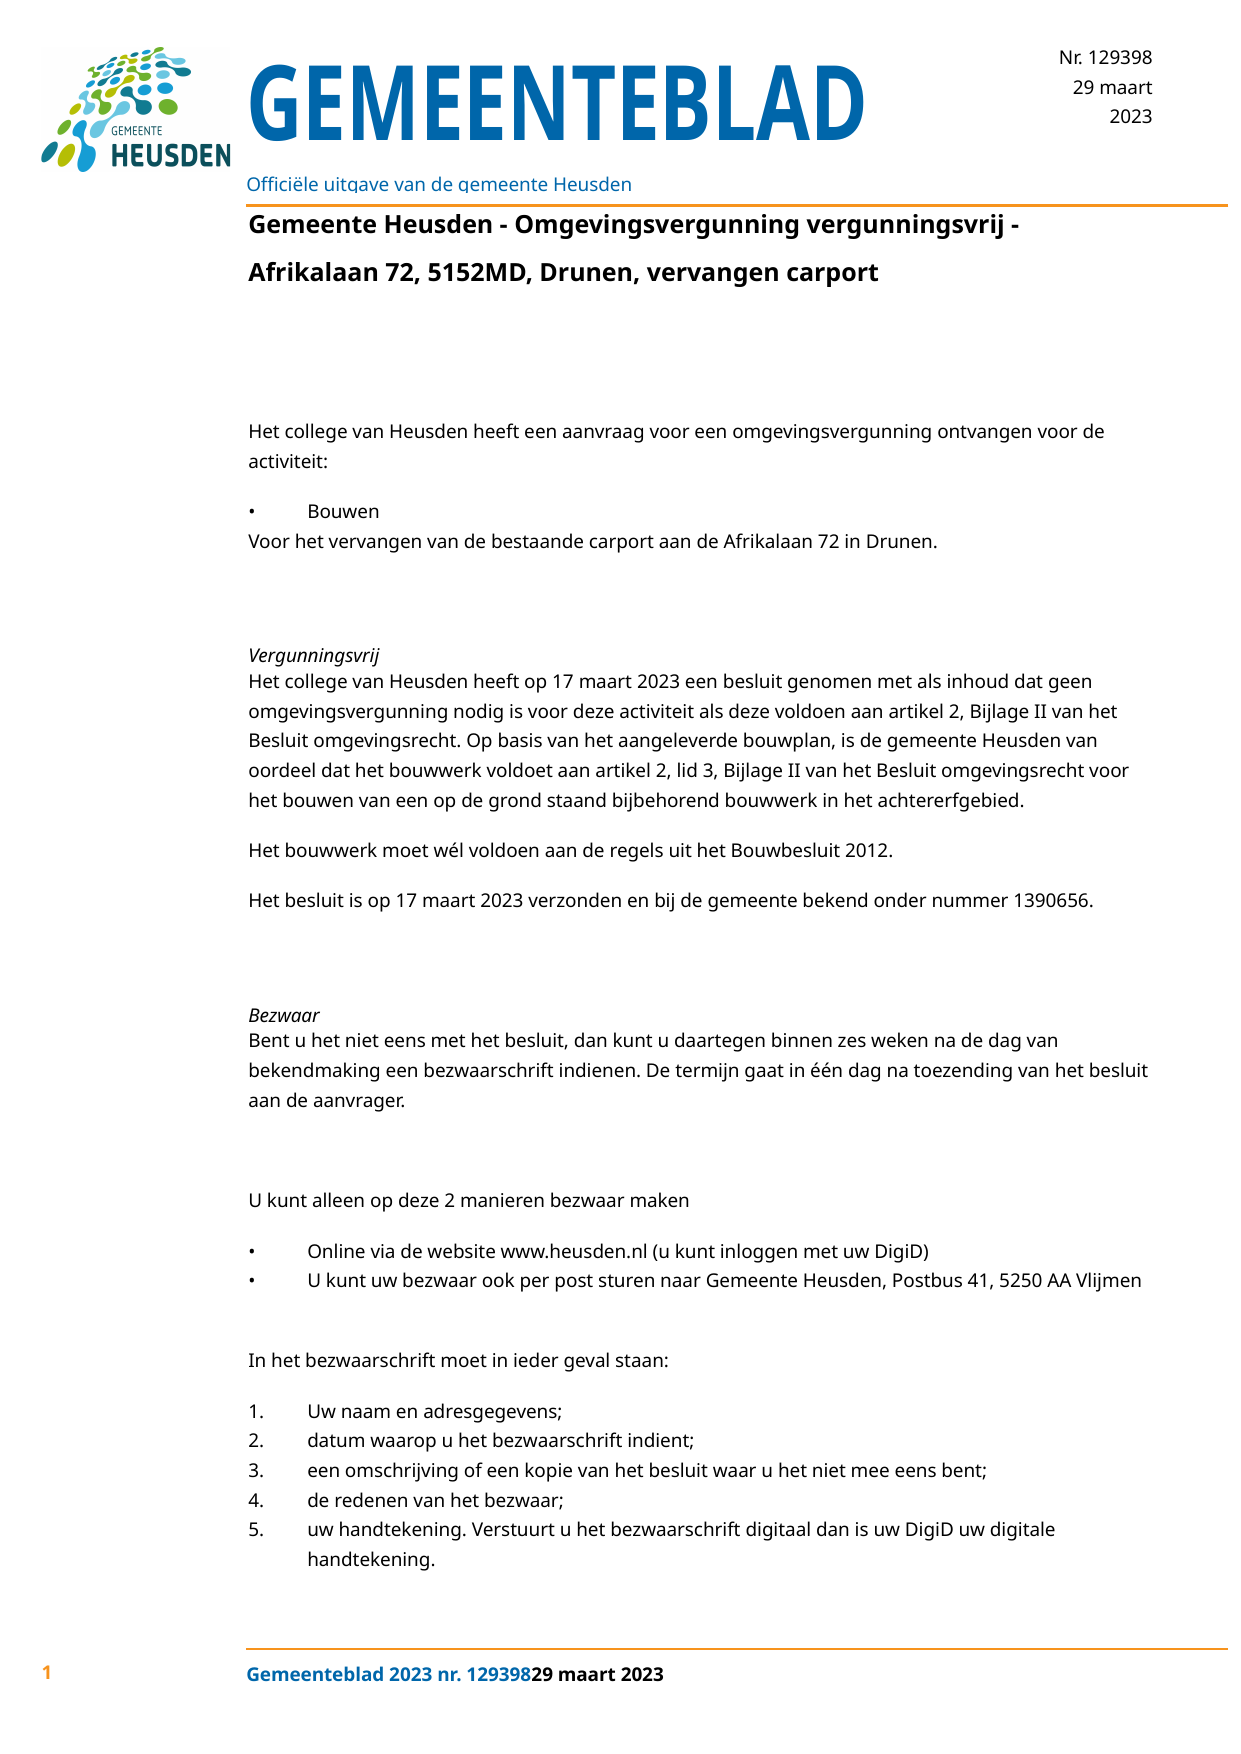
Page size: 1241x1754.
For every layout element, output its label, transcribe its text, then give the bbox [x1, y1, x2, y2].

text Bent u het niet eens met het besluit, dan kunt u daartegen binnen zes weken na de dag van bekendmaking een bezwaarschrift indienen. De termijn gaat in één dag na toezending van het besluit aan de aanvrager. [248, 1028, 1152, 1113]
text Bezwaar [248, 1002, 1152, 1028]
text Voor het vervangen van de bestaande carport aan de Afrikalaan 72 in Drunen. [248, 528, 1152, 554]
text Het college van Heusden heeft op 17 maart 2023 een besluit genomen met als inhoud dat geen omgevingsvergunning nodig is voor deze activiteit als deze voldoen aan artikel 2, Bijlage II van het Besluit omgevingsrecht. Op basis van het aangeleverde bouwplan, is de gemeente Heusden van oordeel dat het bouwwerk voldoet aan artikel 2, lid 3, Bijlage II van het Besluit omgevingsrecht voor het bouwen van een op de grond staand bijbehorend bouwwerk in het achtererfgebied. [248, 668, 1152, 812]
list uw handtekening. Verstuurt u het bezwaarschrift digitaal dan is uw DigiD uw digitale handtekening. [248, 1516, 1152, 1572]
list U kunt uw bezwaar ook per post sturen naar Gemeente Heusden, Postbus 41, 5250 AA Vlijmen [248, 1268, 1152, 1293]
text U kunt alleen op deze 2 manieren bezwaar maken [248, 1188, 1152, 1213]
text Gemeente Heusden - Omgevingsvergunning vergunningsvrij - Afrikalaan 72, 5152MD, Drunen, vervangen carport [248, 207, 1152, 288]
text In het bezwaarschrift moet in ieder geval staan: [248, 1348, 1152, 1373]
text Het college van Heusden heeft een aanvraag voor een omgevingsvergunning ontvangen voor de activiteit: [248, 419, 1152, 474]
list datum waarop u het bezwaarschrift indient; [248, 1428, 1152, 1453]
list Online via de website www.heusden.nl (u kunt inloggen met uw DigiD) [248, 1238, 1152, 1264]
picture [41, 47, 231, 172]
text Het besluit is op 17 maart 2023 verzonden en bij de gemeente bekend onder nummer 1390656. [248, 888, 1152, 913]
list Uw naam en adresgegevens; [248, 1398, 1152, 1424]
list de redenen van het bezwaar; [248, 1487, 1152, 1513]
text Het bouwwerk moet wél voldoen aan de regels uit het Bouwbesluit 2012. [248, 837, 1152, 863]
text Vergunningsvrij [248, 643, 1152, 668]
list Bouwen [248, 499, 1152, 524]
list een omschrijving of een kopie van het besluit waar u het niet mee eens bent; [248, 1457, 1152, 1483]
